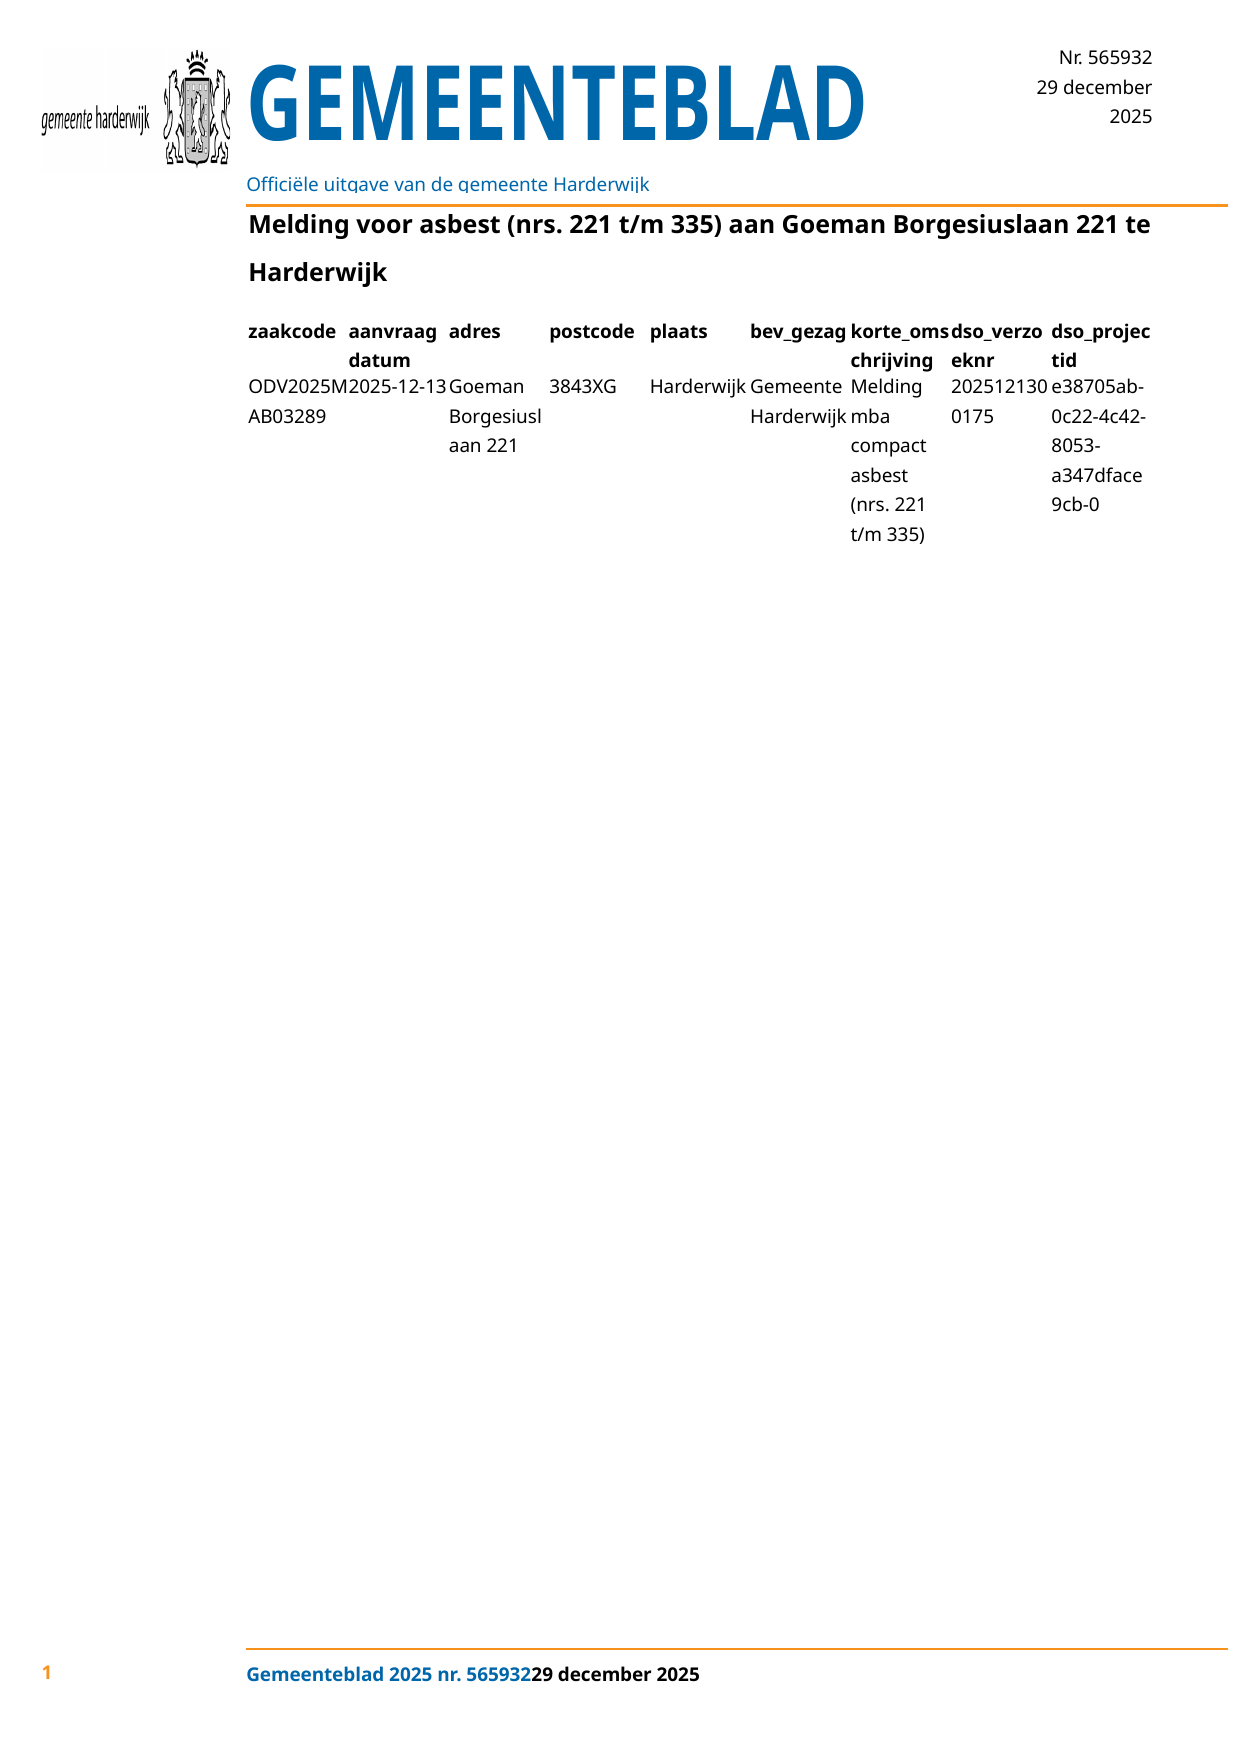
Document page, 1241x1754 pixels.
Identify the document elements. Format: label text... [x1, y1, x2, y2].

table_cell ODV2025MAB03289 [248, 373, 348, 547]
table_cell 2025121300175 [951, 373, 1051, 547]
table_header dso_verzoeknr [951, 318, 1051, 373]
table_cell 2025-12-13 [348, 373, 449, 547]
table_cell e38705ab-0c22-4c42-8053-a347dface9cb-0 [1051, 373, 1152, 547]
table_header bev_gezag [750, 318, 850, 373]
table_cell Harderwijk [650, 373, 750, 547]
table_header postcode [549, 318, 649, 373]
table_cell 3843XG [549, 373, 649, 547]
table_header dso_projectid [1051, 318, 1152, 373]
text Melding voor asbest (nrs. 221 t/m 335) aan Goeman Borgesiuslaan 221 te Harderwijk [248, 207, 1152, 288]
table_cell Gemeente Harderwijk [750, 373, 850, 547]
table_header adres [449, 318, 549, 373]
table_header aanvraagdatum [348, 318, 449, 373]
picture [41, 47, 231, 172]
table_cell Melding mba compact asbest (nrs. 221 t/m 335) [850, 373, 951, 547]
table_header zaakcode [248, 318, 348, 373]
table_cell Goeman Borgesiuslaan 221 [449, 373, 549, 547]
table_header korte_omschrijving [850, 318, 951, 373]
table_header plaats [650, 318, 750, 373]
